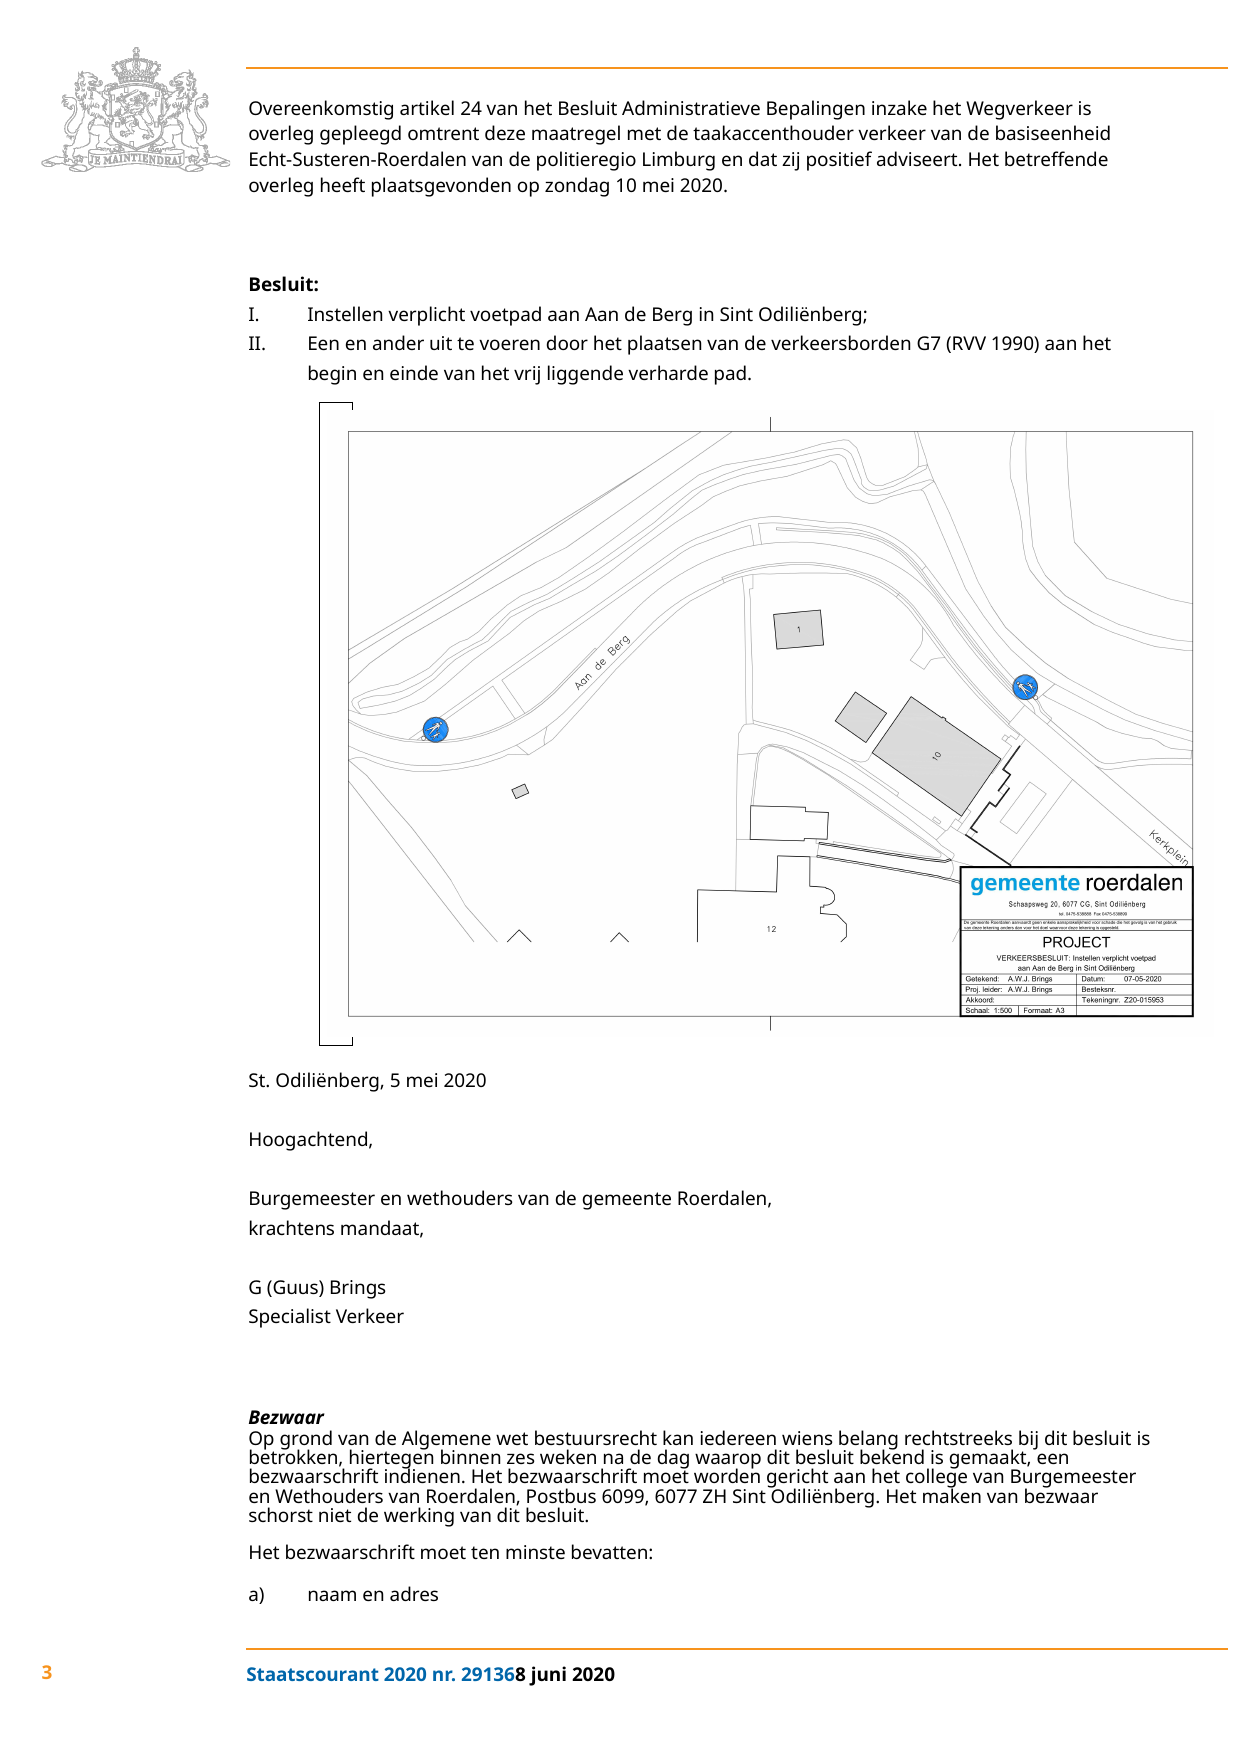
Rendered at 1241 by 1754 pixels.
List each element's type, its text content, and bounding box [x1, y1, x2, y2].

text Bezwaar [248, 1404, 1152, 1430]
picture [327, 410, 1214, 1037]
text krachtens mandaat, [248, 1215, 1152, 1240]
text Besluit: [248, 271, 1152, 297]
text G (Guus) Brings [248, 1274, 1152, 1299]
text Burgemeester en wethouders van de gemeente Roerdalen, [248, 1185, 1152, 1211]
text Overeenkomstig artikel 24 van het Besluit Administratieve Bepalingen inzake het Wegverkeer is overleg gepleegd omtrent deze maatregel met de taakaccenthouder verkeer van de basiseenheid Echt-Susteren-Roerdalen van de politieregio Limburg en dat zij positief adviseert. Het betreffende overleg heeft plaatsgevonden op zondag 10 mei 2020. [248, 95, 1152, 198]
list Instellen verplicht voetpad aan Aan de Berg in Sint Odiliënberg; [248, 301, 1152, 327]
text Het bezwaarschrift moet ten minste bevatten: [248, 1544, 1152, 1563]
list naam en adres [248, 1581, 1152, 1607]
text Specialist Verkeer [248, 1303, 1152, 1329]
text Op grond van de Algemene wet bestuursrecht kan iedereen wiens belang rechtstreeks bij dit besluit is betrokken, hiertegen binnen zes weken na de dag waarop dit besluit bekend is gemaakt, een bezwaarschrift indienen. Het bezwaarschrift moet worden gericht aan het college van Burgemeester en Wethouders van Roerdalen, Postbus 6099, 6077 ZH Sint Odiliënberg. Het maken van bezwaar schorst niet de werking van dit besluit. [248, 1430, 1152, 1526]
text St. Odiliënberg, 5 mei 2020 [248, 1067, 1152, 1092]
text Hoogachtend, [248, 1126, 1152, 1152]
picture [41, 47, 231, 172]
list Een en ander uit te voeren door het plaatsen van de verkeersborden G7 (RVV 1990) aan het begin en einde van het vrij liggende verharde pad. [248, 331, 1152, 386]
